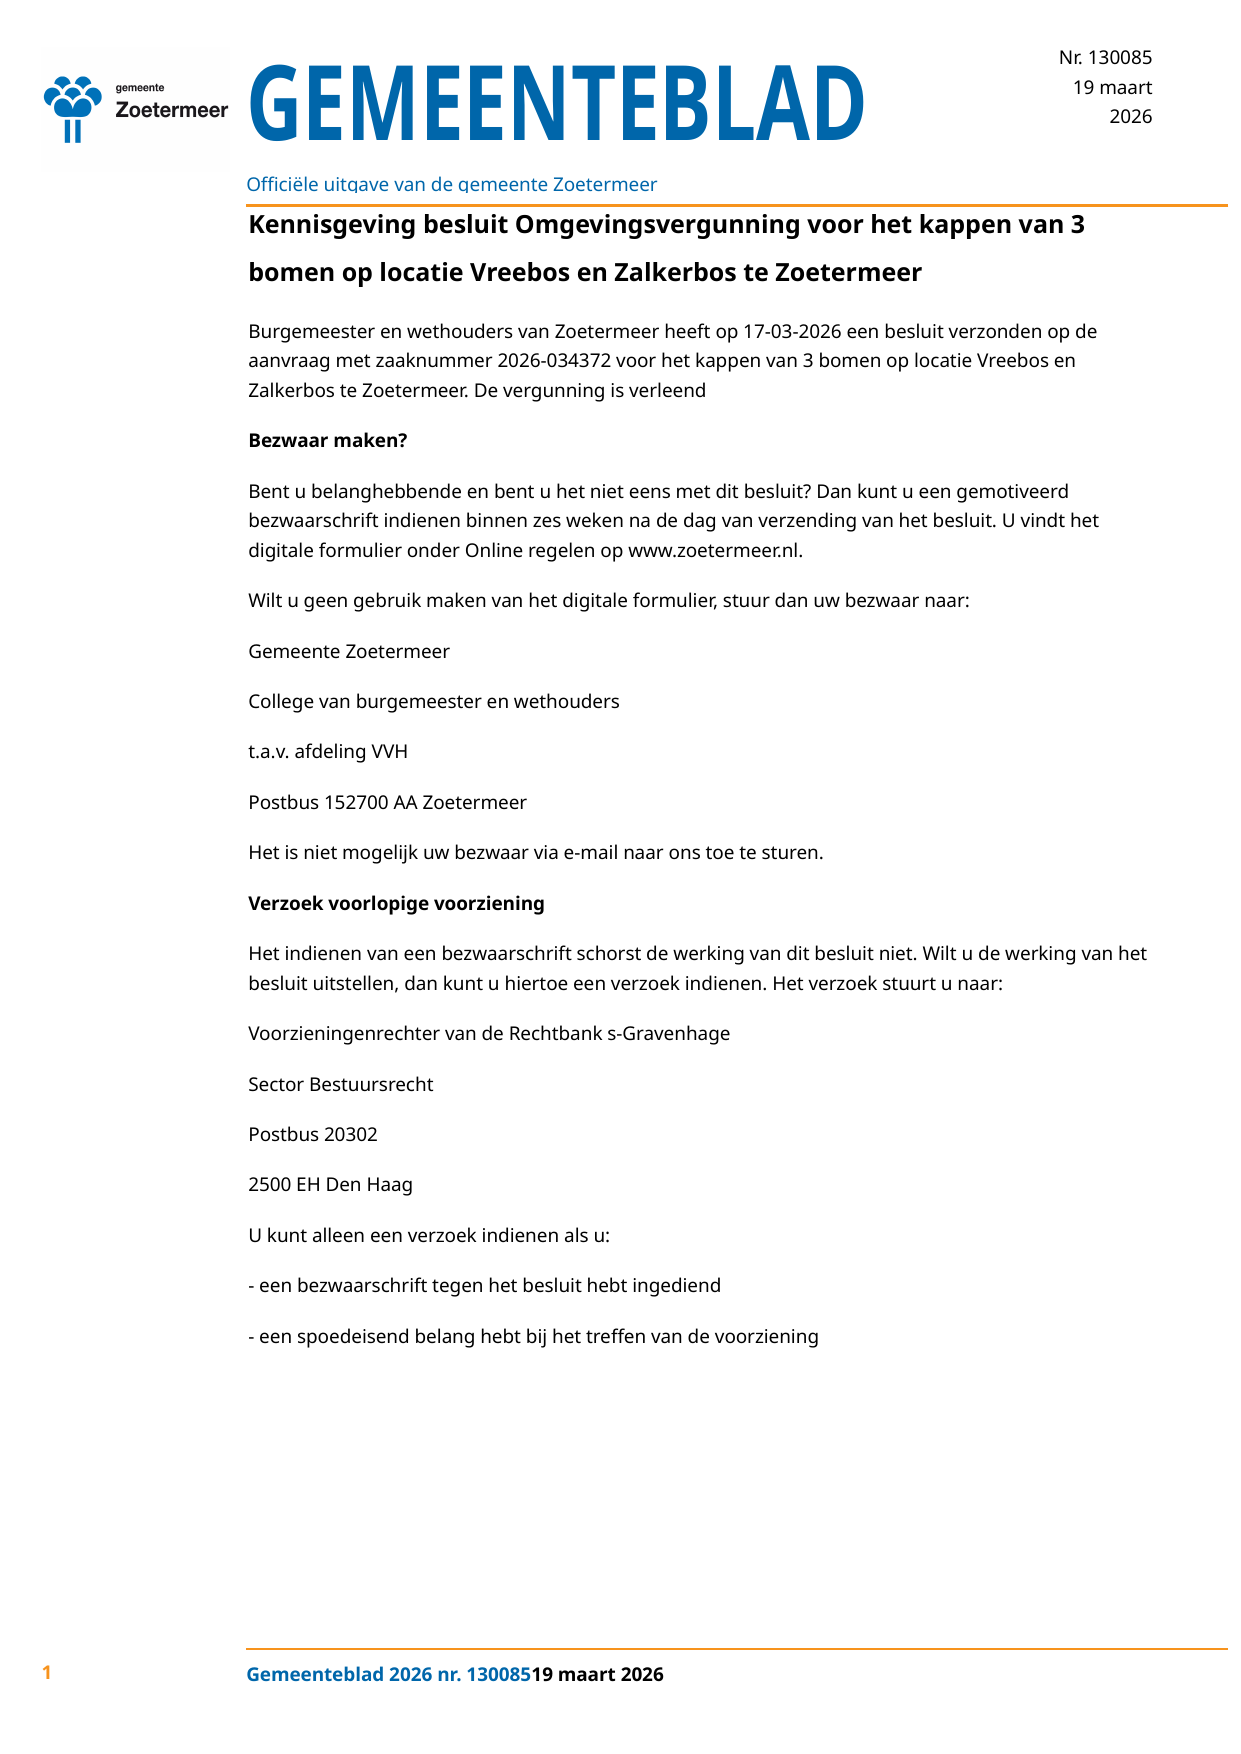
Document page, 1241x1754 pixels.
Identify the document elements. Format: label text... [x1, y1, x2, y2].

text Sector Bestuursrecht [248, 1071, 1152, 1097]
text Wilt u geen gebruik maken van het digitale formulier, stuur dan uw bezwaar naar: [248, 587, 1152, 613]
text Bezwaar maken? [248, 427, 1152, 453]
picture [41, 47, 231, 172]
text Postbus 152700 AA Zoetermeer [248, 789, 1152, 815]
text Bent u belanghebbende en bent u het niet eens met dit besluit? Dan kunt u een gemotiveerd bezwaarschrift indienen binnen zes weken na de dag van verzending van het besluit. U vindt het digitale formulier onder Online regelen op www.zoetermeer.nl. [248, 478, 1152, 563]
text College van burgemeester en wethouders [248, 688, 1152, 714]
text Burgemeester en wethouders van Zoetermeer heeft op 17-03-2026 een besluit verzonden op de aanvraag met zaaknummer 2026-034372 voor het kappen van 3 bomen op locatie Vreebos en Zalkerbos te Zoetermeer. De vergunning is verleend [248, 318, 1152, 403]
text U kunt alleen een verzoek indienen als u: [248, 1222, 1152, 1248]
text Verzoek voorlopige voorziening [248, 890, 1152, 916]
text t.a.v. afdeling VVH [248, 739, 1152, 764]
text 2500 EH Den Haag [248, 1172, 1152, 1197]
text - een spoedeisend belang hebt bij het treffen van de voorziening [248, 1323, 1152, 1349]
text Kennisgeving besluit Omgevingsvergunning voor het kappen van 3 bomen op locatie Vreebos en Zalkerbos te Zoetermeer [248, 207, 1152, 288]
text Het indienen van een bezwaarschrift schorst de werking van dit besluit niet. Wilt u de werking van het besluit uitstellen, dan kunt u hiertoe een verzoek indienen. Het verzoek stuurt u naar: [248, 940, 1152, 996]
text Voorzieningenrechter van de Rechtbank s-Gravenhage [248, 1020, 1152, 1046]
text - een bezwaarschrift tegen het besluit hebt ingediend [248, 1272, 1152, 1298]
text Postbus 20302 [248, 1121, 1152, 1147]
text Het is niet mogelijk uw bezwaar via e-mail naar ons toe te sturen. [248, 839, 1152, 865]
text Gemeente Zoetermeer [248, 638, 1152, 664]
